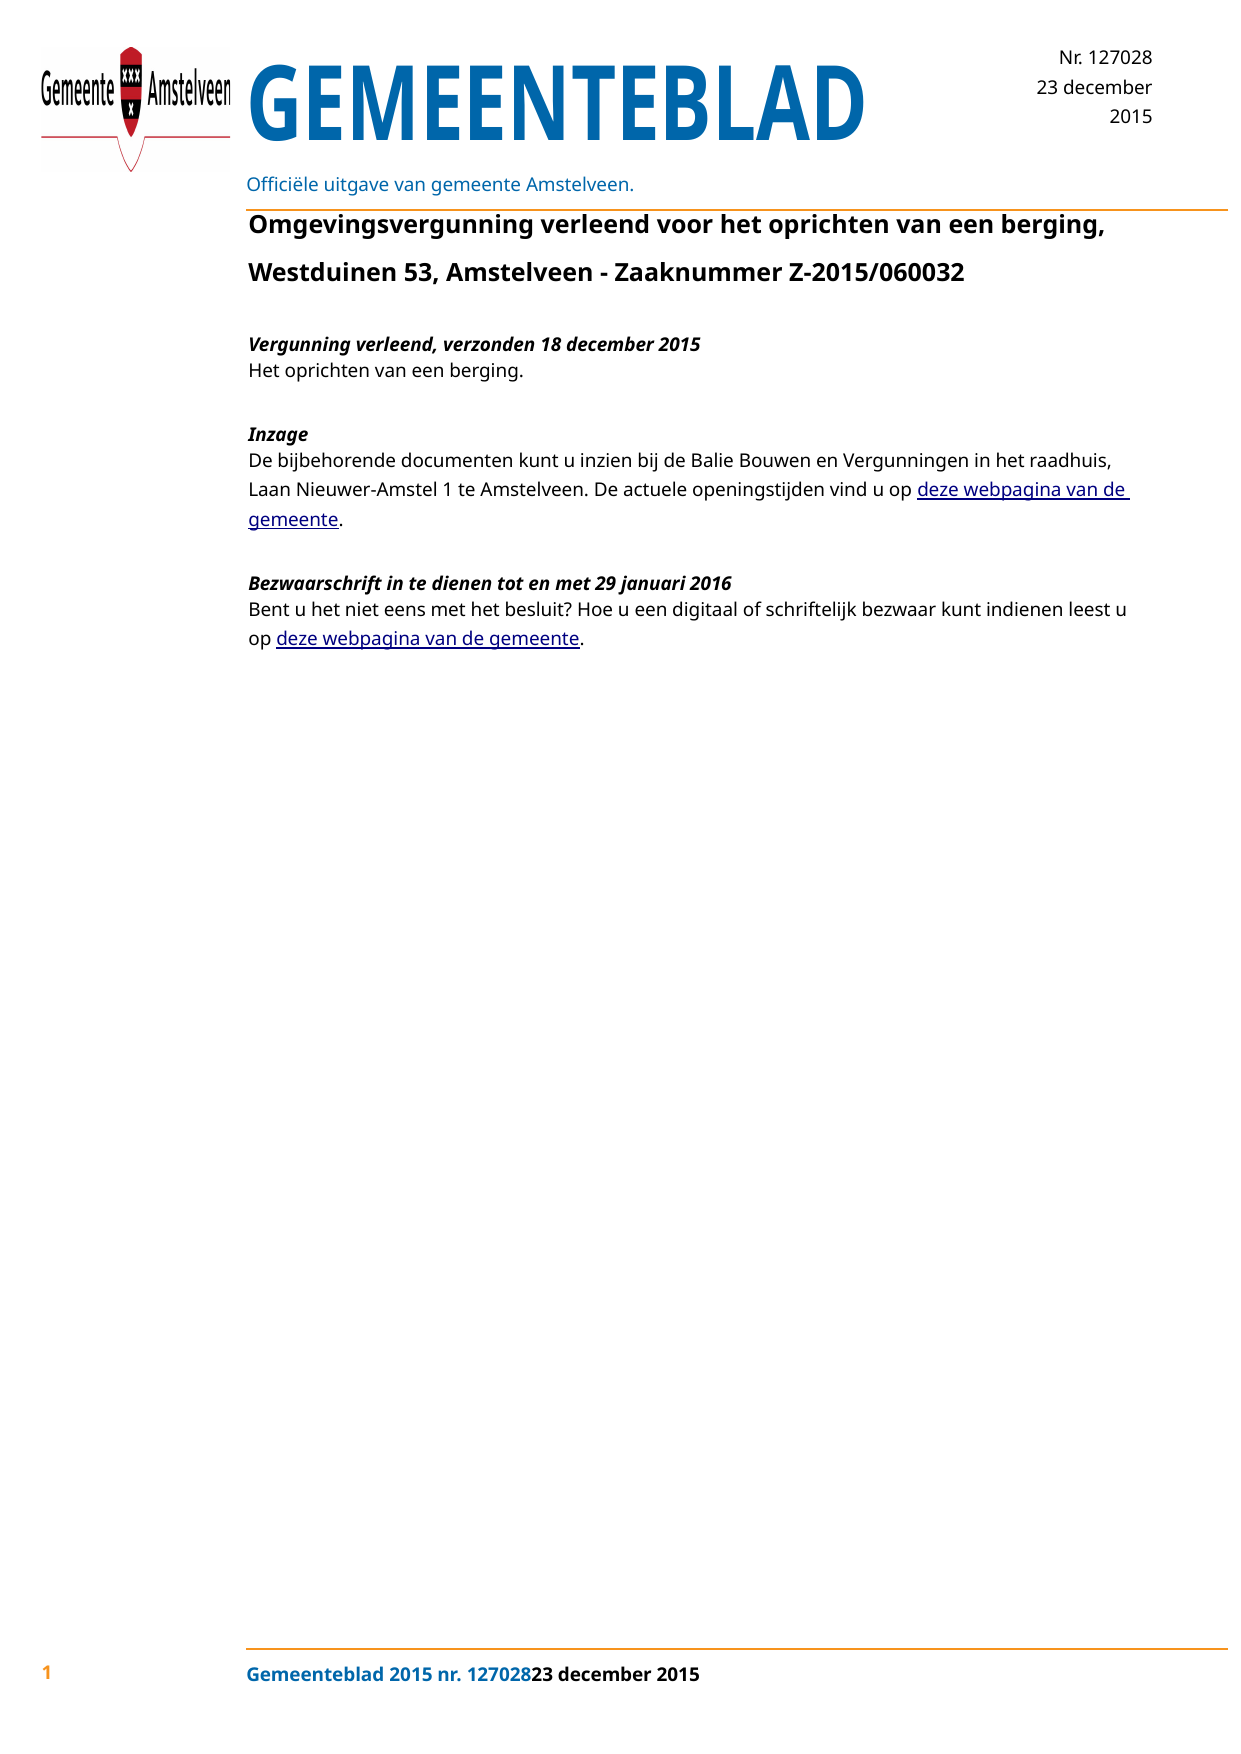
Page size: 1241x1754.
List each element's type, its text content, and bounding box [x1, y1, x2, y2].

text Het oprichten van een berging. [248, 357, 1152, 383]
text Bezwaarschrift in te dienen tot en met 29 januari 2016 [248, 570, 1152, 596]
text Bent u het niet eens met het besluit? Hoe u een digitaal of schriftelijk bezwaar kunt indienen leest u op deze webpagina van de gemeente. [248, 596, 1152, 651]
text De bijbehorende documenten kunt u inzien bij de Balie Bouwen en Vergunningen in het raadhuis, Laan Nieuwer-Amstel 1 te Amstelveen. De actuele openingstijden vind u op deze webpagina van de gemeente. [248, 447, 1152, 532]
picture [41, 47, 231, 172]
text Omgevingsvergunning verleend voor het oprichten van een berging, Westduinen 53, Amstelveen - Zaaknummer Z-2015/060032 [248, 211, 1152, 288]
text Inzage [248, 421, 1152, 447]
text Vergunning verleend, verzonden 18 december 2015 [248, 331, 1152, 357]
